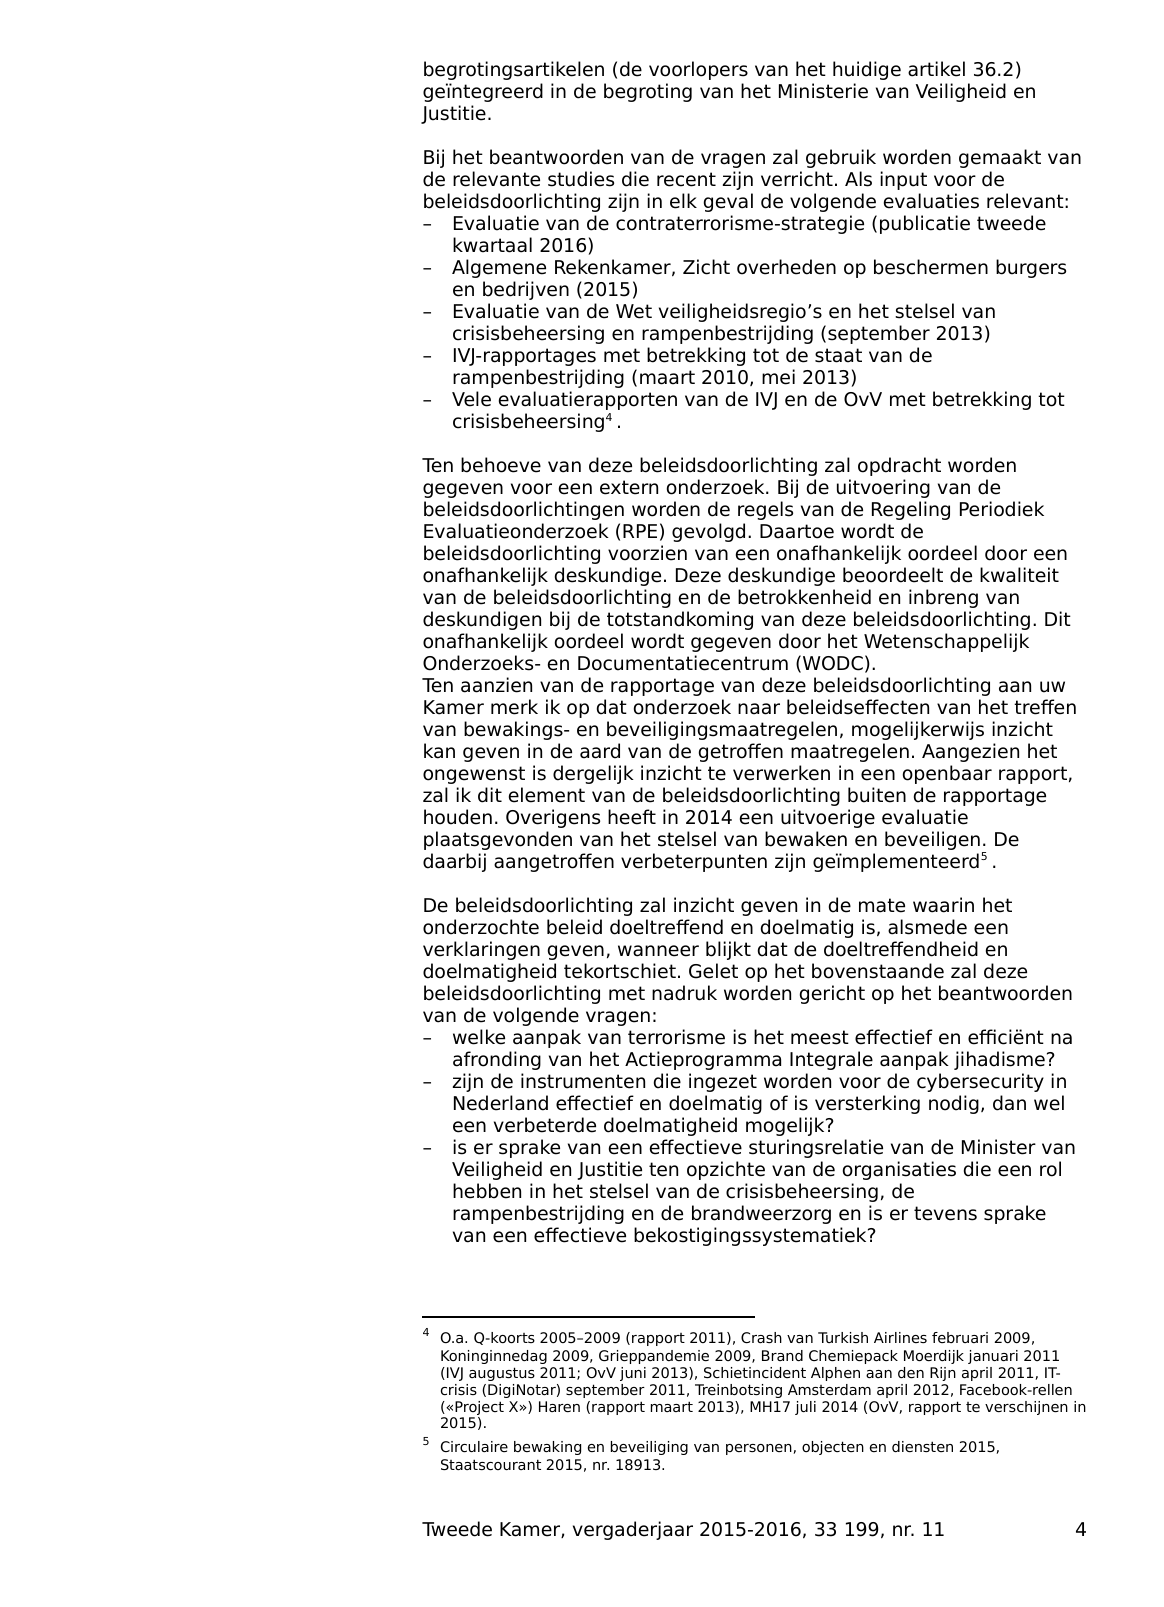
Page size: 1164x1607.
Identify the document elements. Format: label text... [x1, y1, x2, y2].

text Ten behoeve van deze beleidsdoorlichting zal opdracht worden gegeven voor een extern onderzoek. Bij de uitvoering van de beleidsdoorlichtingen worden de regels van de Regeling Periodiek Evaluatieonderzoek (RPE) gevolgd. Daartoe wordt de beleidsdoorlichting voorzien van een onafhankelijk oordeel door een onafhankelijk deskundige. Deze deskundige beoordeelt de kwaliteit van de beleidsdoorlichting en de betrokkenheid en inbreng van deskundigen bij de totstandkoming van deze beleidsdoorlichting. Dit onafhankelijk oordeel wordt gegeven door het Wetenschappelijk Onderzoeks- en Documentatiecentrum (WODC). [422, 455, 1087, 675]
text – zijn de instrumenten die ingezet worden voor de cybersecurity in Nederland effectief en doelmatig of is versterking nodig, dan wel een verbeterde doelmatigheid mogelijk? [422, 1071, 1087, 1137]
text O.a. Q-koorts 2005–2009 (rapport 2011), Crash van Turkish Airlines februari 2009, Koninginnedag 2009, Grieppandemie 2009, Brand Chemiepack Moerdijk januari 2011 (IVJ augustus 2011; OvV juni 2013), Schietincident Alphen aan den Rijn april 2011, IT-crisis (DigiNotar) september 2011, Treinbotsing Amsterdam april 2012, Facebook-rellen («Project X») Haren (rapport maart 2013), MH17 juli 2014 (OvV, rapport te verschijnen in 2015). [422, 1326, 1087, 1432]
text begrotingsartikelen (de voorlopers van het huidige artikel 36.2) geïntegreerd in de begroting van het Ministerie van Veiligheid en Justitie. [422, 59, 1087, 125]
text Ten aanzien van de rapportage van deze beleidsdoorlichting aan uw Kamer merk ik op dat onderzoek naar beleidseffecten van het treffen van bewakings- en beveiligingsmaatregelen, mogelijkerwijs inzicht kan geven in de aard van de getroffen maatregelen. Aangezien het ongewenst is dergelijk inzicht te verwerken in een openbaar rapport, zal ik dit element van de beleidsdoorlichting buiten de rapportage houden. Overigens heeft in 2014 een uitvoerige evaluatie plaatsgevonden van het stelsel van bewaken en beveiligen. De daarbij aangetroffen verbeterpunten zijn geïmplementeerd. [422, 675, 1087, 873]
text – Algemene Rekenkamer, Zicht overheden op beschermen burgers en bedrijven (2015) [422, 257, 1087, 301]
text – Vele evaluatierapporten van de IVJ en de OvV met betrekking tot crisisbeheersing. [422, 389, 1087, 433]
text – Evaluatie van de contraterrorisme-strategie (publicatie tweede kwartaal 2016) [422, 213, 1087, 257]
text Circulaire bewaking en beveiliging van personen, objecten en diensten 2015, Staatscourant 2015, nr. 18913. [422, 1435, 1087, 1474]
text – is er sprake van een effectieve sturingsrelatie van de Minister van Veiligheid en Justitie ten opzichte van de organisaties die een rol hebben in het stelsel van de crisisbeheersing, de rampenbestrijding en de brandweerzorg en is er tevens sprake van een effectieve bekostigingssystematiek? [422, 1137, 1087, 1247]
text – Evaluatie van de Wet veiligheidsregio’s en het stelsel van crisisbeheersing en rampenbestrijding (september 2013) [422, 301, 1087, 345]
text – welke aanpak van terrorisme is het meest effectief en efficiënt na afronding van het Actieprogramma Integrale aanpak jihadisme? [422, 1027, 1087, 1071]
text De beleidsdoorlichting zal inzicht geven in de mate waarin het onderzochte beleid doeltreffend en doelmatig is, alsmede een verklaringen geven, wanneer blijkt dat de doeltreffendheid en doelmatigheid tekortschiet. Gelet op het bovenstaande zal deze beleidsdoorlichting met nadruk worden gericht op het beantwoorden van de volgende vragen: [422, 895, 1087, 1027]
text – IVJ-rapportages met betrekking tot de staat van de rampenbestrijding (maart 2010, mei 2013) [422, 345, 1087, 389]
text Bij het beantwoorden van de vragen zal gebruik worden gemaakt van de relevante studies die recent zijn verricht. Als input voor de beleidsdoorlichting zijn in elk geval de volgende evaluaties relevant: [422, 147, 1087, 213]
